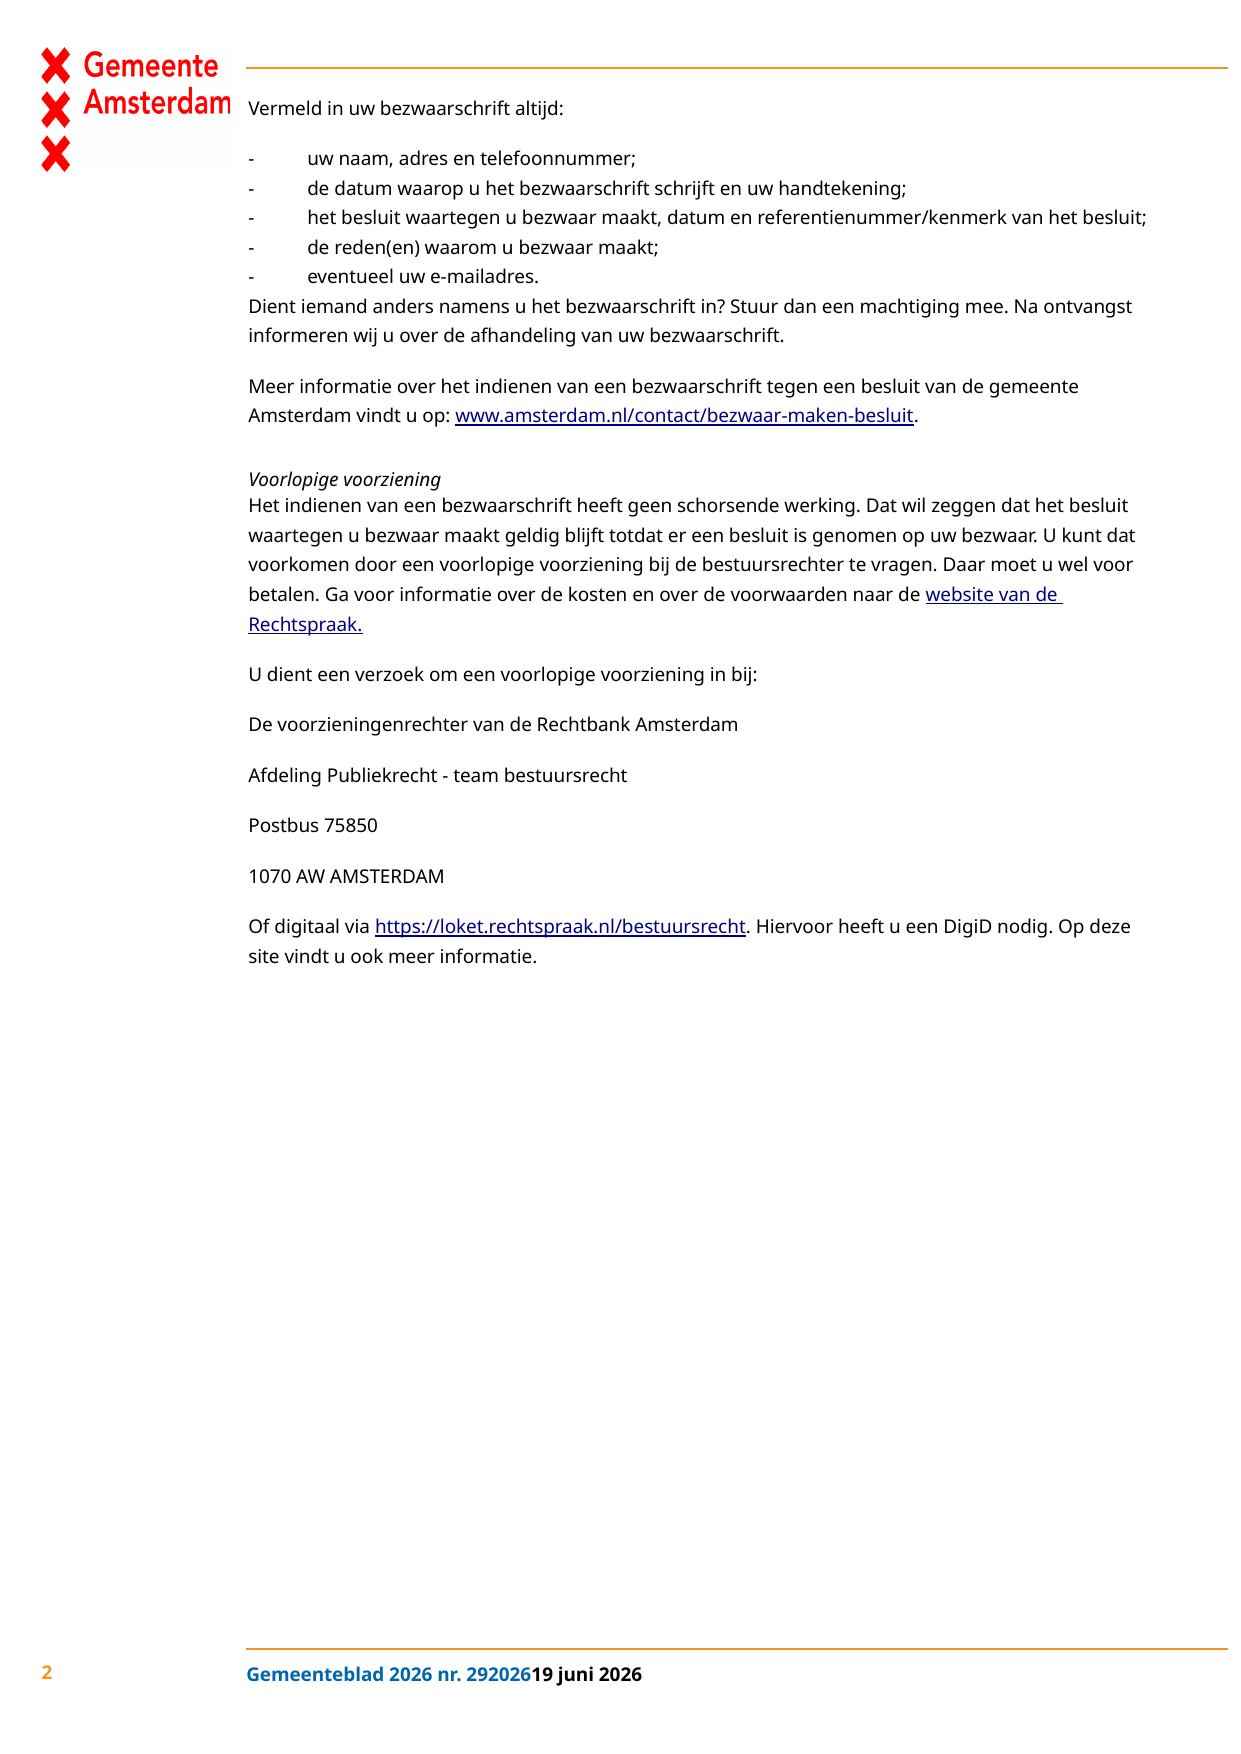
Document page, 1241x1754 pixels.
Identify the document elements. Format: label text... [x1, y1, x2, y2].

text Meer informatie over het indienen van een bezwaarschrift tegen een besluit van de gemeente Amsterdam vindt u op: www.amsterdam.nl/contact/bezwaar-maken-besluit. [248, 373, 1152, 428]
text De voorzieningenrechter van de Rechtbank Amsterdam [248, 712, 1152, 737]
text U dient een verzoek om een voorlopige voorziening in bij: [248, 661, 1152, 687]
text Vermeld in uw bezwaarschrift altijd: [248, 95, 1152, 121]
list uw naam, adres en telefoonnummer; [248, 145, 1152, 171]
text Of digitaal via https://loket.rechtspraak.nl/bestuursrecht. Hiervoor heeft u een DigiD nodig. Op deze site vindt u ook meer informatie. [248, 913, 1152, 968]
picture [41, 47, 231, 172]
text Dient iemand anders namens u het bezwaarschrift in? Stuur dan een machtiging mee. Na ontvangst informeren wij u over de afhandeling van uw bezwaarschrift. [248, 293, 1152, 348]
text Postbus 75850 [248, 812, 1152, 838]
text Het indienen van een bezwaarschrift heeft geen schorsende werking. Dat wil zeggen dat het besluit waartegen u bezwaar maakt geldig blijft totdat er een besluit is genomen op uw bezwaar. U kunt dat voorkomen door een voorlopige voorziening bij de bestuursrechter te vragen. Daar moet u wel voor betalen. Ga voor informatie over de kosten en over de voorwaarden naar de website van de Rechtspraak. [248, 492, 1152, 636]
list het besluit waartegen u bezwaar maakt, datum en referentienummer/kenmerk van het besluit; [248, 204, 1152, 230]
text 1070 AW AMSTERDAM [248, 863, 1152, 888]
list de reden(en) waarom u bezwaar maakt; [248, 234, 1152, 260]
list de datum waarop u het bezwaarschrift schrijft en uw handtekening; [248, 175, 1152, 201]
text Afdeling Publiekrecht - team bestuursrecht [248, 762, 1152, 788]
list eventueel uw e-mailadres. [248, 263, 1152, 289]
text Voorlopige voorziening [248, 467, 1152, 492]
